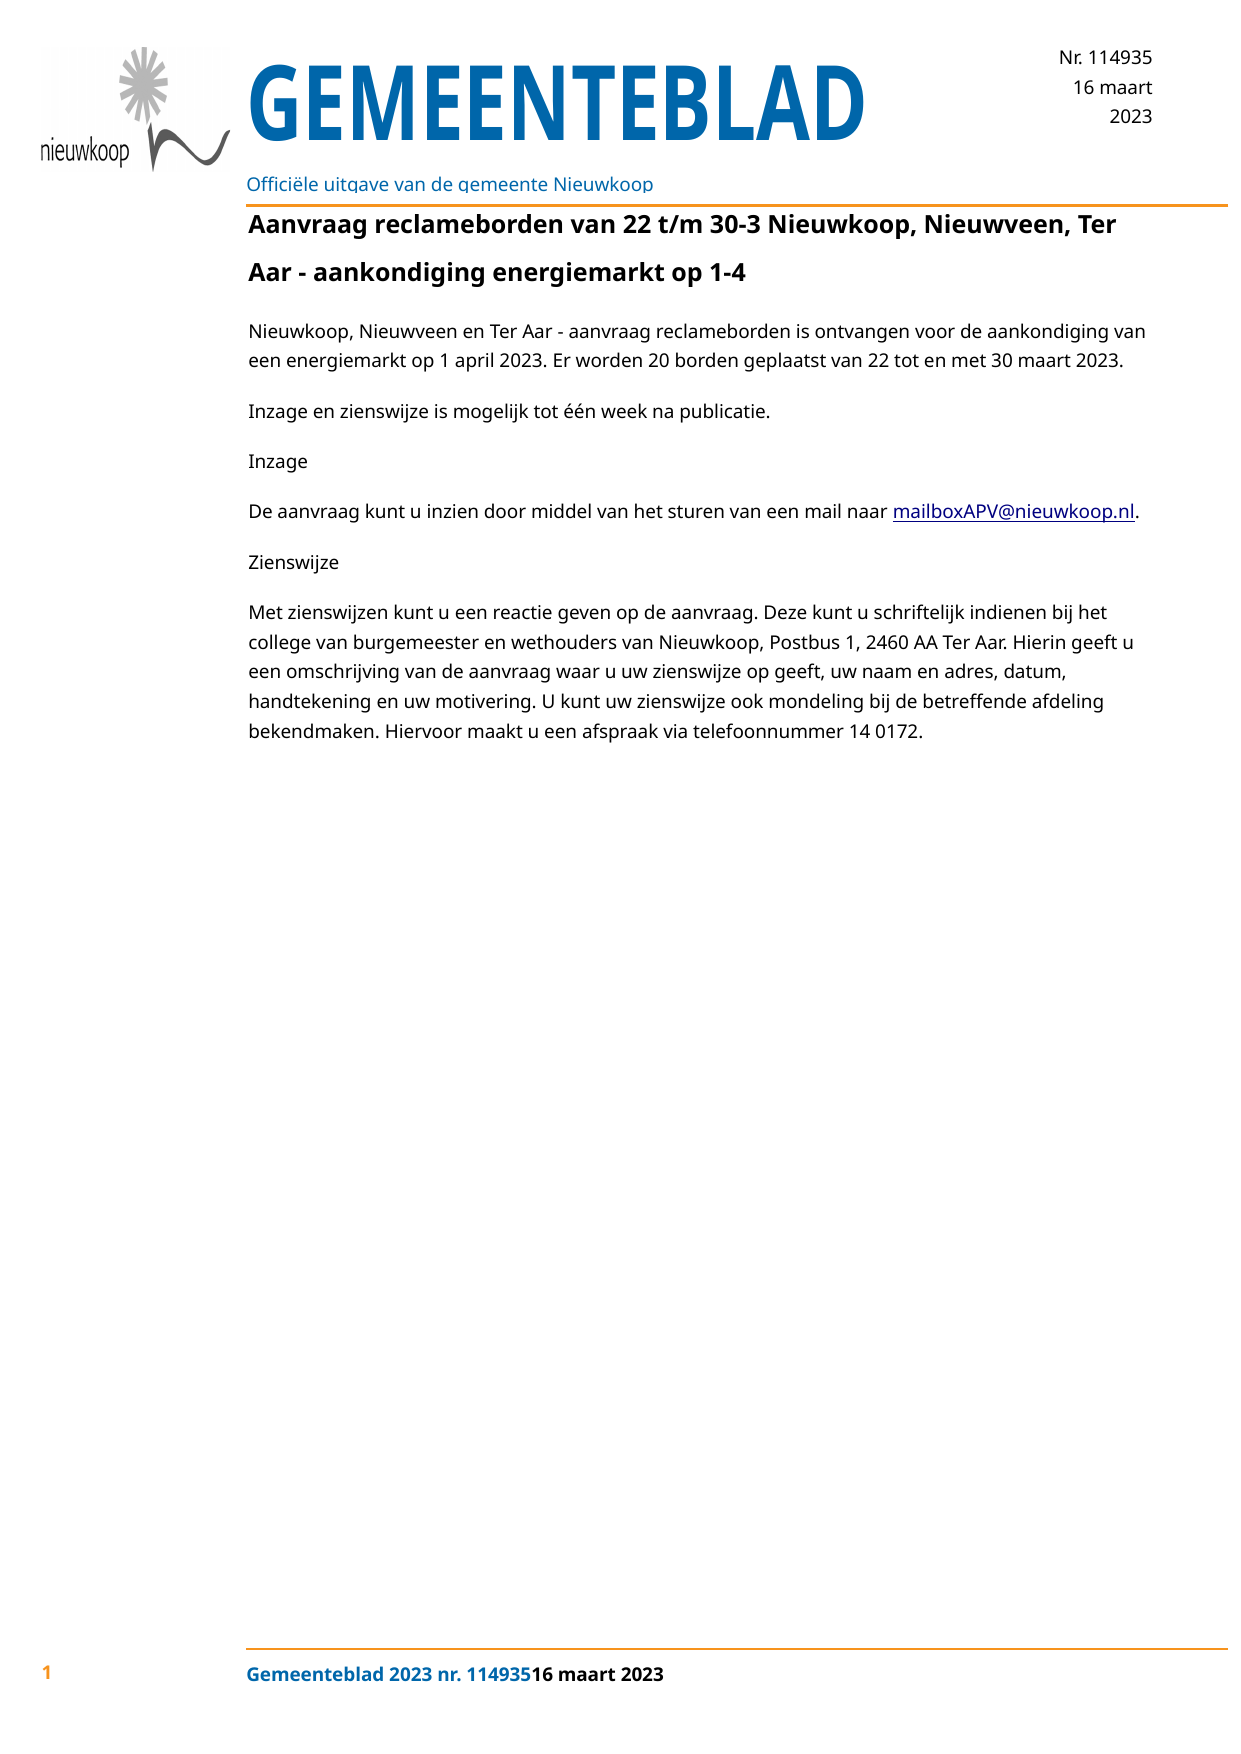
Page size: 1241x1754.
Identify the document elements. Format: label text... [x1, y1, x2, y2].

text Inzage [248, 448, 1152, 474]
picture [41, 47, 231, 172]
text Inzage en zienswijze is mogelijk tot één week na publicatie. [248, 398, 1152, 424]
text De aanvraag kunt u inzien door middel van het sturen van een mail naar mailboxAPV@nieuwkoop.nl. [248, 499, 1152, 524]
text Aanvraag reclameborden van 22 t/m 30-3 Nieuwkoop, Nieuwveen, Ter Aar - aankondiging energiemarkt op 1-4 [248, 207, 1152, 288]
text Zienswijze [248, 549, 1152, 575]
text Met zienswijzen kunt u een reactie geven op de aanvraag. Deze kunt u schriftelijk indienen bij het college van burgemeester en wethouders van Nieuwkoop, Postbus 1, 2460 AA Ter Aar. Hierin geeft u een omschrijving van de aanvraag waar u uw zienswijze op geeft, uw naam en adres, datum, handtekening en uw motivering. U kunt uw zienswijze ook mondeling bij de betreffende afdeling bekendmaken. Hiervoor maakt u een afspraak via telefoonnummer 14 0172. [248, 599, 1152, 744]
text Nieuwkoop, Nieuwveen en Ter Aar - aanvraag reclameborden is ontvangen voor de aankondiging van een energiemarkt op 1 april 2023. Er worden 20 borden geplaatst van 22 tot en met 30 maart 2023. [248, 318, 1152, 373]
